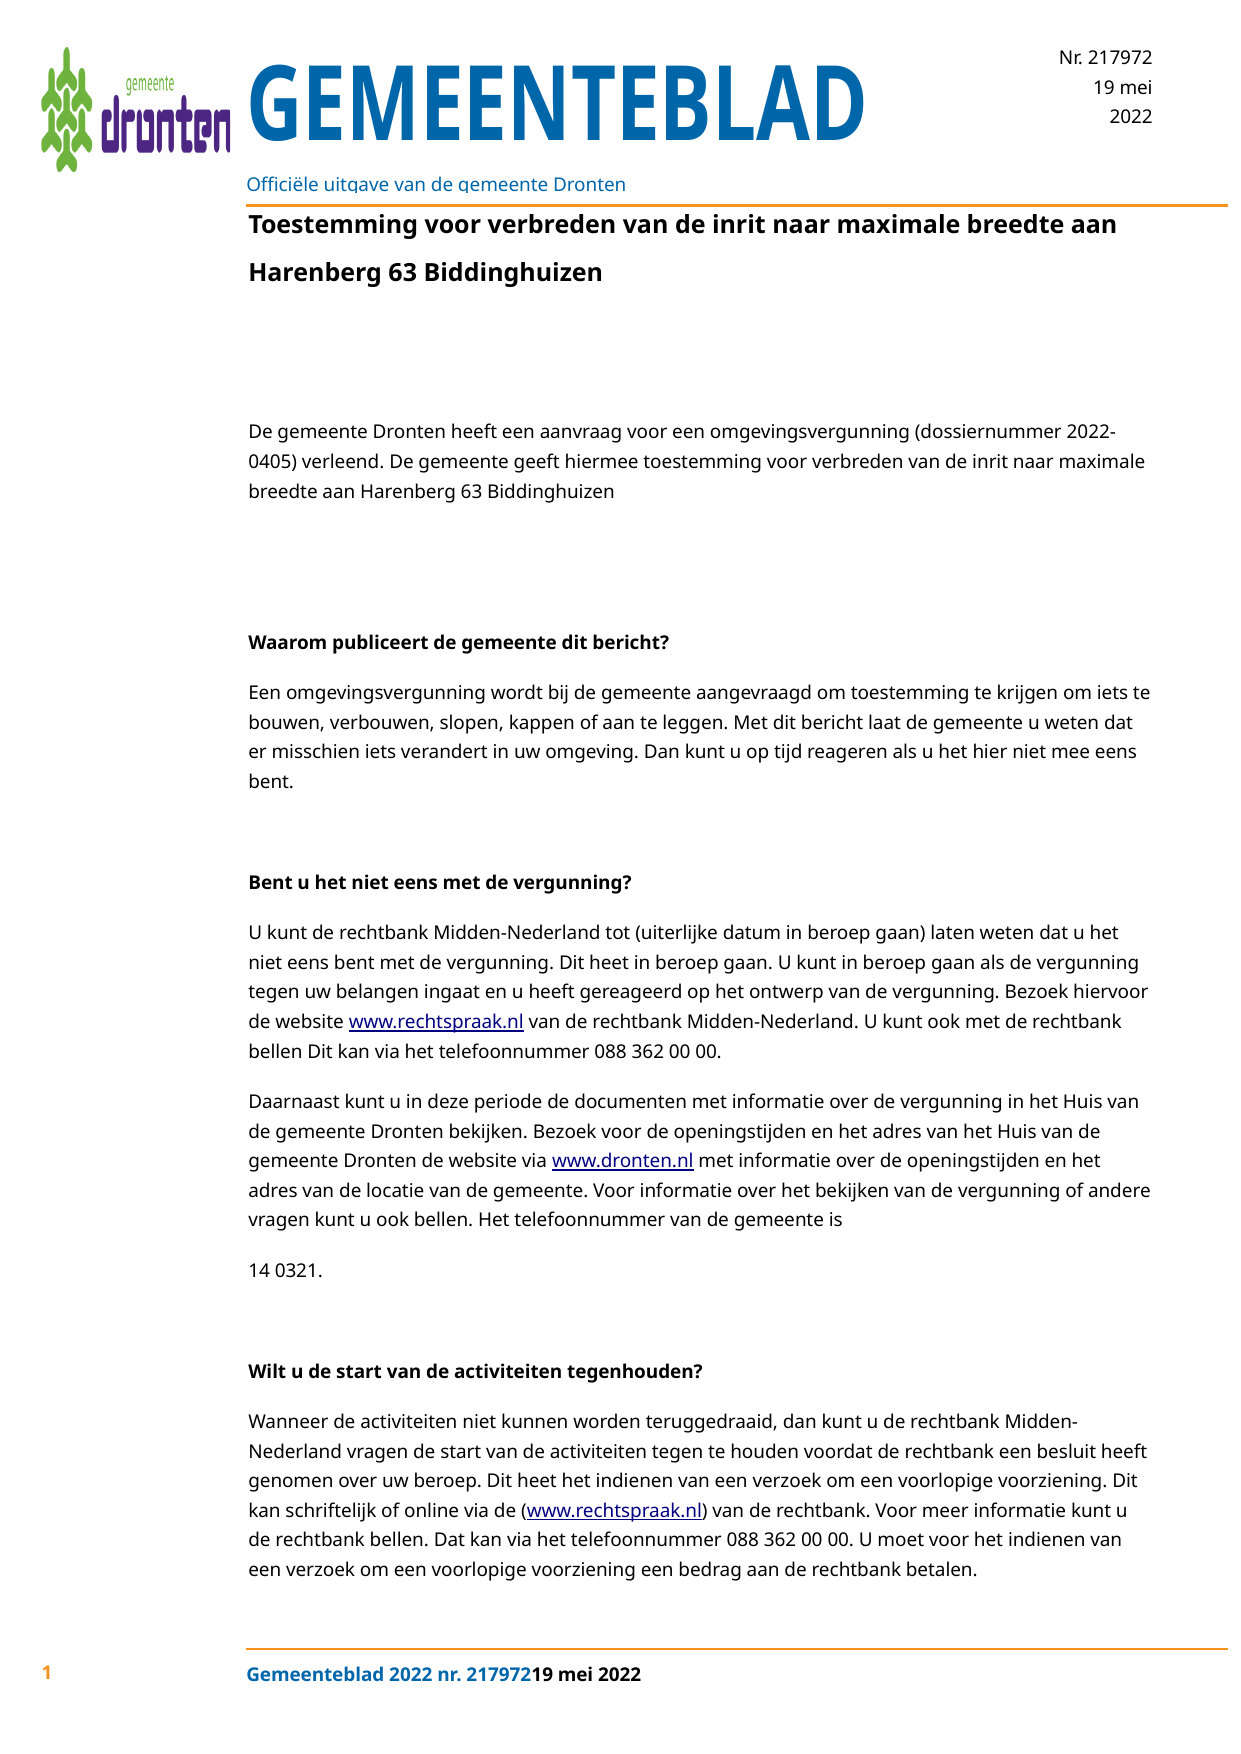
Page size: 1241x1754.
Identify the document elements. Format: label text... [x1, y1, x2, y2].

text 14 0321. [248, 1257, 1152, 1283]
text Toestemming voor verbreden van de inrit naar maximale breedte aan Harenberg 63 Biddinghuizen [248, 207, 1152, 288]
text De gemeente Dronten heeft een aanvraag voor een omgevingsvergunning (dossiernummer 2022-0405) verleend. De gemeente geeft hiermee toestemming voor verbreden van de inrit naar maximale breedte aan Harenberg 63 Biddinghuizen [248, 419, 1152, 504]
text Een omgevingsvergunning wordt bij de gemeente aangevraagd om toestemming te krijgen om iets te bouwen, verbouwen, slopen, kappen of aan te leggen. Met dit bericht laat de gemeente u weten dat er misschien iets verandert in uw omgeving. Dan kunt u op tijd reageren als u het hier niet mee eens bent. [248, 679, 1152, 794]
text U kunt de rechtbank Midden-Nederland tot (uiterlijke datum in beroep gaan) laten weten dat u het niet eens bent met de vergunning. Dit heet in beroep gaan. U kunt in beroep gaan als de vergunning tegen uw belangen ingaat en u heeft gereageerd op het ontwerp van de vergunning. Bezoek hiervoor de website www.rechtspraak.nl van de rechtbank Midden-Nederland. U kunt ook met de rechtbank bellen Dit kan via het telefoonnummer 088 362 00 00. [248, 919, 1152, 1064]
text Wanneer de activiteiten niet kunnen worden teruggedraaid, dan kunt u de rechtbank Midden-Nederland vragen de start van de activiteiten tegen te houden voordat de rechtbank een besluit heeft genomen over uw beroep. Dit heet het indienen van een verzoek om een voorlopige voorziening. Dit kan schriftelijk of online via de (www.rechtspraak.nl) van de rechtbank. Voor meer informatie kunt u de rechtbank bellen. Dat kan via het telefoonnummer 088 362 00 00. U moet voor het indienen van een verzoek om een voorlopige voorziening een bedrag aan de rechtbank betalen. [248, 1408, 1152, 1582]
picture [41, 47, 231, 172]
text Wilt u de start van de activiteiten tegenhouden? [248, 1358, 1152, 1384]
text Daarnaast kunt u in deze periode de documenten met informatie over de vergunning in het Huis van de gemeente Dronten bekijken. Bezoek voor de openingstijden en het adres van het Huis van de gemeente Dronten de website via www.dronten.nl met informatie over de openingstijden en het adres van de locatie van de gemeente. Voor informatie over het bekijken van de vergunning of andere vragen kunt u ook bellen. Het telefoonnummer van de gemeente is [248, 1088, 1152, 1232]
text Bent u het niet eens met de vergunning? [248, 869, 1152, 895]
text Waarom publiceert de gemeente dit bericht? [248, 629, 1152, 655]
